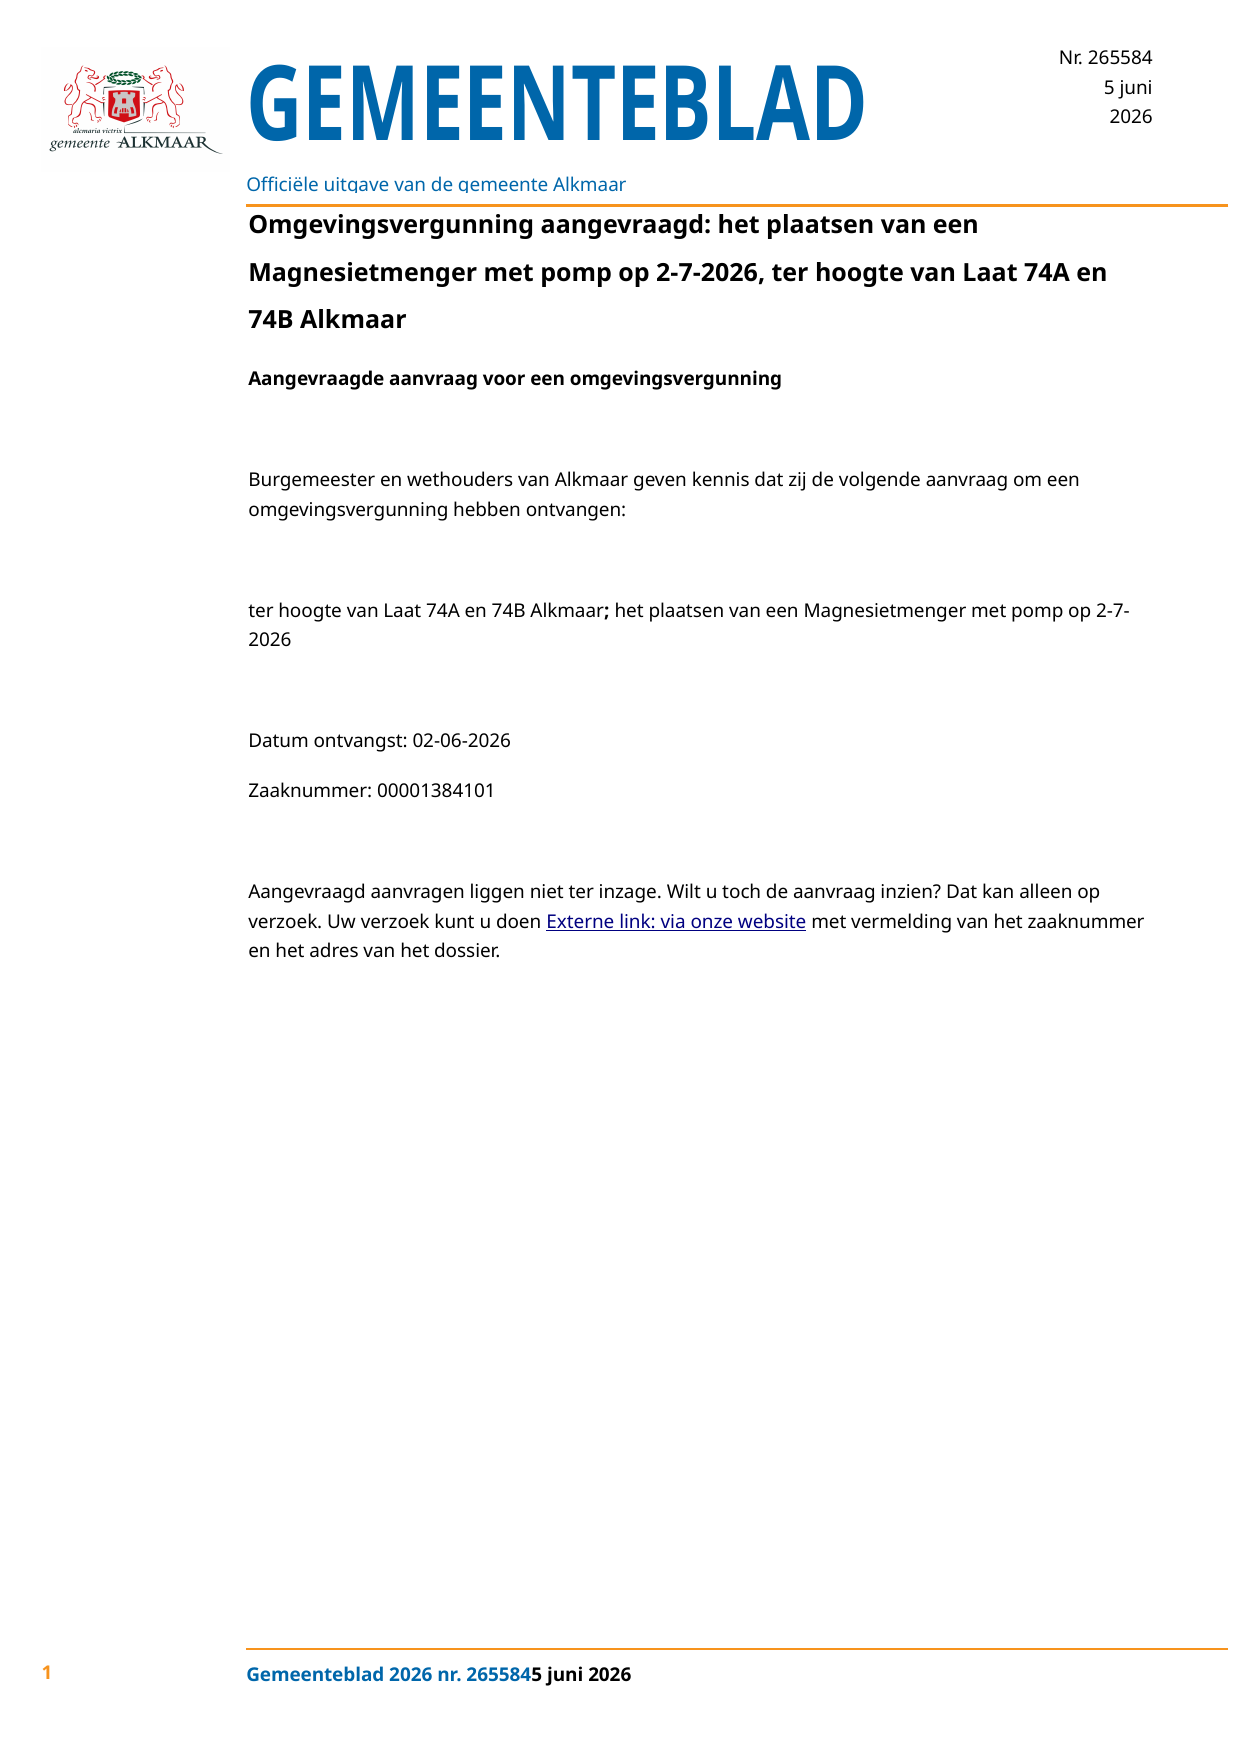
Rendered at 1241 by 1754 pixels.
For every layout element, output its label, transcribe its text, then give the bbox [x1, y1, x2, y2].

text ter hoogte van Laat 74A en 74B Alkmaar; het plaatsen van een Magnesietmenger met pomp op 2-7-2026 [248, 597, 1152, 652]
text Aangevraagd aanvragen liggen niet ter inzage. Wilt u toch de aanvraag inzien? Dat kan alleen op verzoek. Uw verzoek kunt u doen Externe link: via onze website met vermelding van het zaaknummer en het adres van het dossier. [248, 878, 1152, 963]
text Burgemeester en wethouders van Alkmaar geven kennis dat zij de volgende aanvraag om een omgevingsvergunning hebben ontvangen: [248, 466, 1152, 522]
text Zaaknummer: 00001384101 [248, 778, 1152, 803]
picture [41, 47, 231, 172]
text Aangevraagde aanvraag voor een omgevingsvergunning [248, 366, 1152, 391]
text Omgevingsvergunning aangevraagd: het plaatsen van een Magnesietmenger met pomp op 2-7-2026, ter hoogte van Laat 74A en 74B Alkmaar [248, 207, 1152, 336]
text Datum ontvangst: 02-06-2026 [248, 727, 1152, 753]
